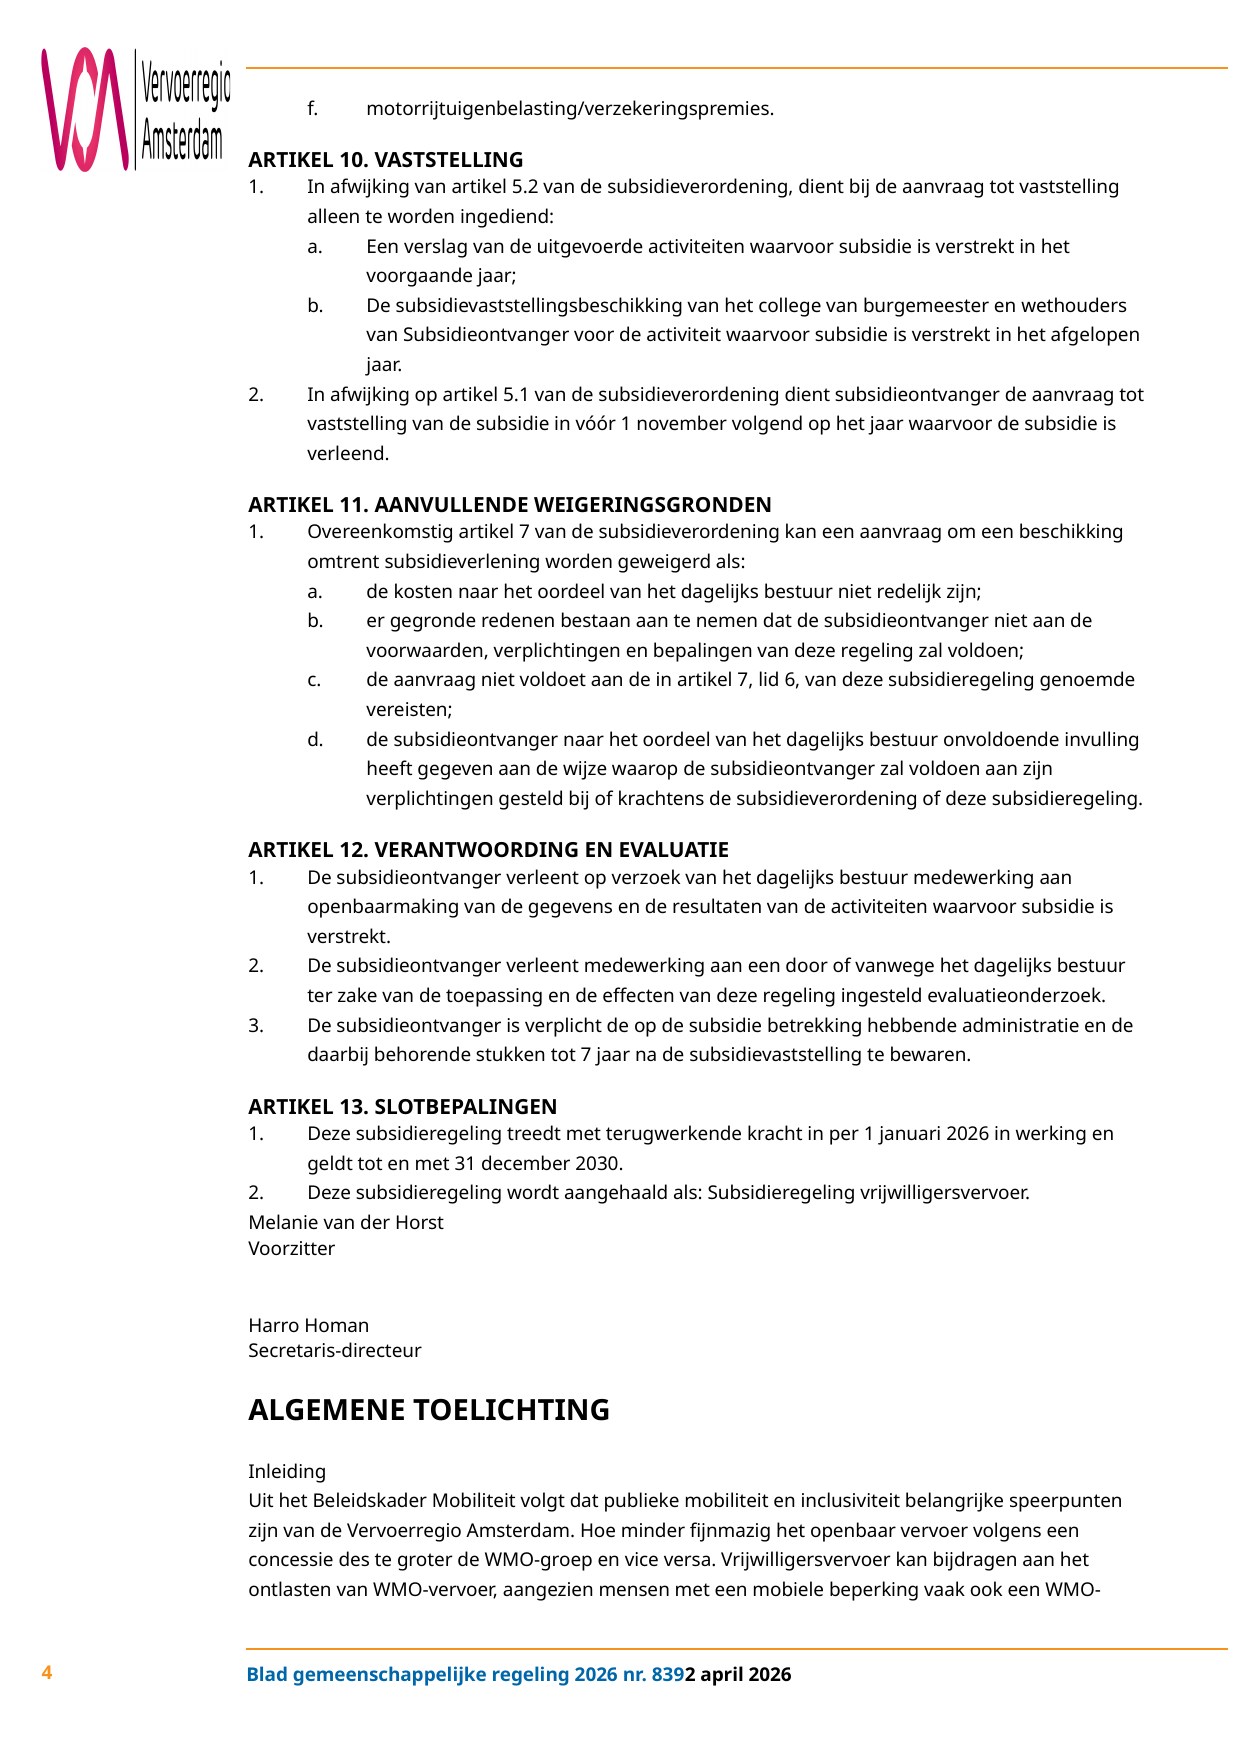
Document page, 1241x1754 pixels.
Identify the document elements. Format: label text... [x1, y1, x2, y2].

list de subsidieontvanger naar het oordeel van het dagelijks bestuur onvoldoende invulling heeft gegeven aan de wijze waarop de subsidieontvanger zal voldoen aan zijn verplichtingen gesteld bij of krachtens de subsidieverordening of deze subsidieregeling. [307, 726, 1152, 811]
list de kosten naar het oordeel van het dagelijks bestuur niet redelijk zijn; [307, 578, 1152, 604]
text Voorzitter [248, 1235, 1152, 1260]
text ARTIKEL 13. SLOTBEPALINGEN [248, 1092, 1152, 1120]
text Secretaris-directeur [248, 1338, 1152, 1363]
text ALGEMENE TOELICHTING [248, 1389, 1152, 1429]
text Harro Homan [248, 1312, 1152, 1338]
list Deze subsidieregeling treedt met terugwerkende kracht in per 1 januari 2026 in werking en geldt tot en met 31 december 2030. [248, 1120, 1152, 1176]
text Melanie van der Horst [248, 1209, 1152, 1235]
list In afwijking op artikel 5.1 van de subsidieverordening dient subsidieontvanger de aanvraag tot vaststelling van de subsidie in vóór 1 november volgend op het jaar waarvoor de subsidie is verleend. [248, 381, 1152, 466]
list De subsidieontvanger verleent op verzoek van het dagelijks bestuur medewerking aan openbaarmaking van de gegevens en de resultaten van de activiteiten waarvoor subsidie is verstrekt. [248, 864, 1152, 949]
text Inleiding [248, 1458, 1152, 1484]
list In afwijking van artikel 5.2 van de subsidieverordening, dient bij de aanvraag tot vaststelling alleen te worden ingediend: [248, 174, 1152, 229]
list De subsidievaststellingsbeschikking van het college van burgemeester en wethouders van Subsidieontvanger voor de activiteit waarvoor subsidie is verstrekt in het afgelopen jaar. [307, 292, 1152, 377]
list De subsidieontvanger verleent medewerking aan een door of vanwege het dagelijks bestuur ter zake van de toepassing en de effecten van deze regeling ingesteld evaluatieonderzoek. [248, 953, 1152, 1008]
picture [41, 47, 231, 172]
list Overeenkomstig artikel 7 van de subsidieverordening kan een aanvraag om een beschikking omtrent subsidieverlening worden geweigerd als: [248, 519, 1152, 574]
list er gegronde redenen bestaan aan te nemen dat de subsidieontvanger niet aan de voorwaarden, verplichtingen en bepalingen van deze regeling zal voldoen; [307, 607, 1152, 663]
text ARTIKEL 11. AANVULLENDE WEIGERINGSGRONDEN [248, 490, 1152, 519]
list motorrijtuigenbelasting/verzekeringspremies. [307, 95, 1152, 121]
text ARTIKEL 12. VERANTWOORDING EN EVALUATIE [248, 835, 1152, 864]
text Uit het Beleidskader Mobiliteit volgt dat publieke mobiliteit en inclusiviteit belangrijke speerpunten zijn van de Vervoerregio Amsterdam. Hoe minder fijnmazig het openbaar vervoer volgens een concessie des te groter de WMO-groep en vice versa. Vrijwilligersvervoer kan bijdragen aan het ontlasten van WMO-vervoer, aangezien mensen met een mobiele beperking vaak ook een WMO- [248, 1487, 1152, 1602]
list de aanvraag niet voldoet aan de in artikel 7, lid 6, van deze subsidieregeling genoemde vereisten; [307, 667, 1152, 722]
list Een verslag van de uitgevoerde activiteiten waarvoor subsidie is verstrekt in het voorgaande jaar; [307, 233, 1152, 288]
list Deze subsidieregeling wordt aangehaald als: Subsidieregeling vrijwilligersvervoer. [248, 1179, 1152, 1205]
text ARTIKEL 10. VASTSTELLING [248, 145, 1152, 174]
list De subsidieontvanger is verplicht de op de subsidie betrekking hebbende administratie en de daarbij behorende stukken tot 7 jaar na de subsidievaststelling te bewaren. [248, 1012, 1152, 1067]
